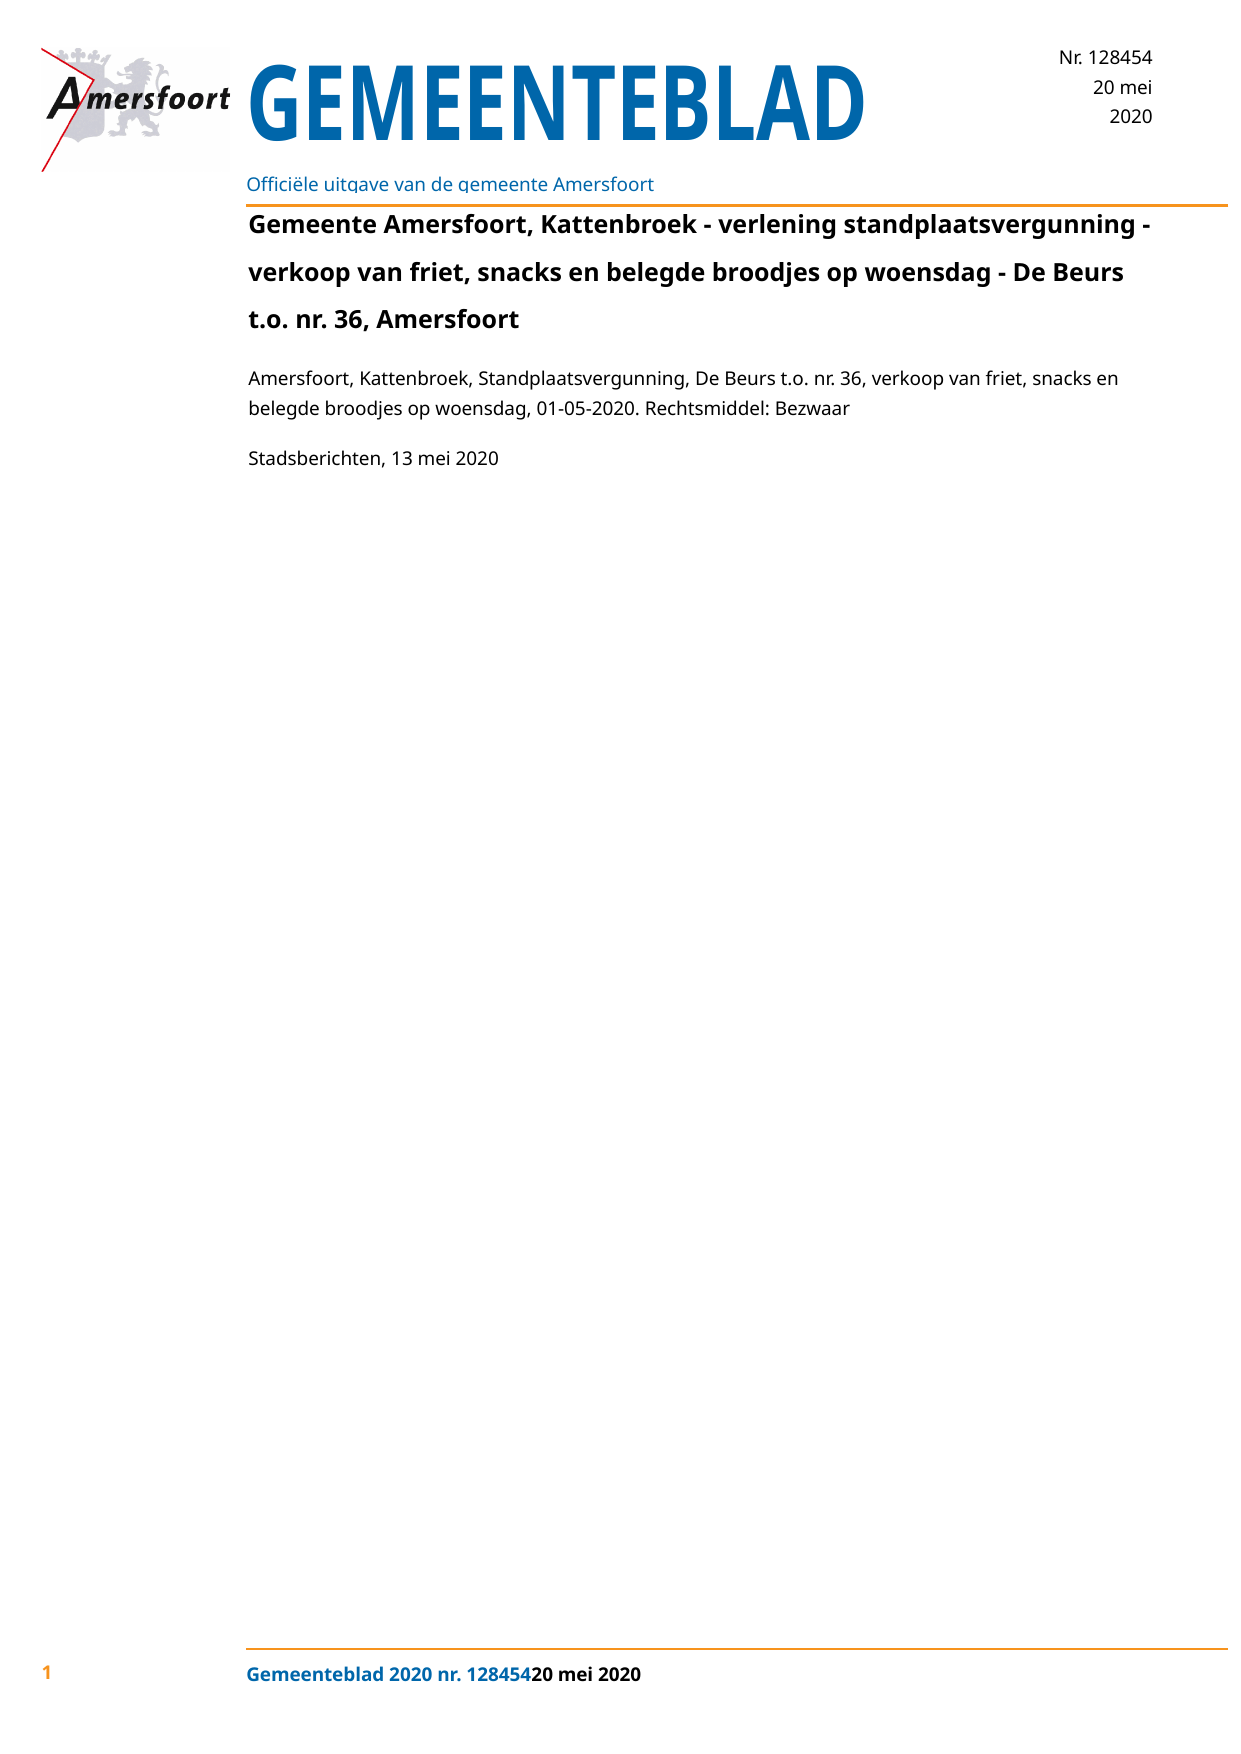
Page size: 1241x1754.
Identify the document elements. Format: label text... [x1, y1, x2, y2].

picture [41, 47, 231, 172]
text Amersfoort, Kattenbroek, Standplaatsvergunning, De Beurs t.o. nr. 36, verkoop van friet, snacks en belegde broodjes op woensdag, 01-05-2020. Rechtsmiddel: Bezwaar [248, 366, 1152, 421]
text Gemeente Amersfoort, Kattenbroek - verlening standplaatsvergunning - verkoop van friet, snacks en belegde broodjes op woensdag - De Beurs t.o. nr. 36, Amersfoort [248, 207, 1152, 336]
text Stadsberichten, 13 mei 2020 [248, 446, 1152, 471]
